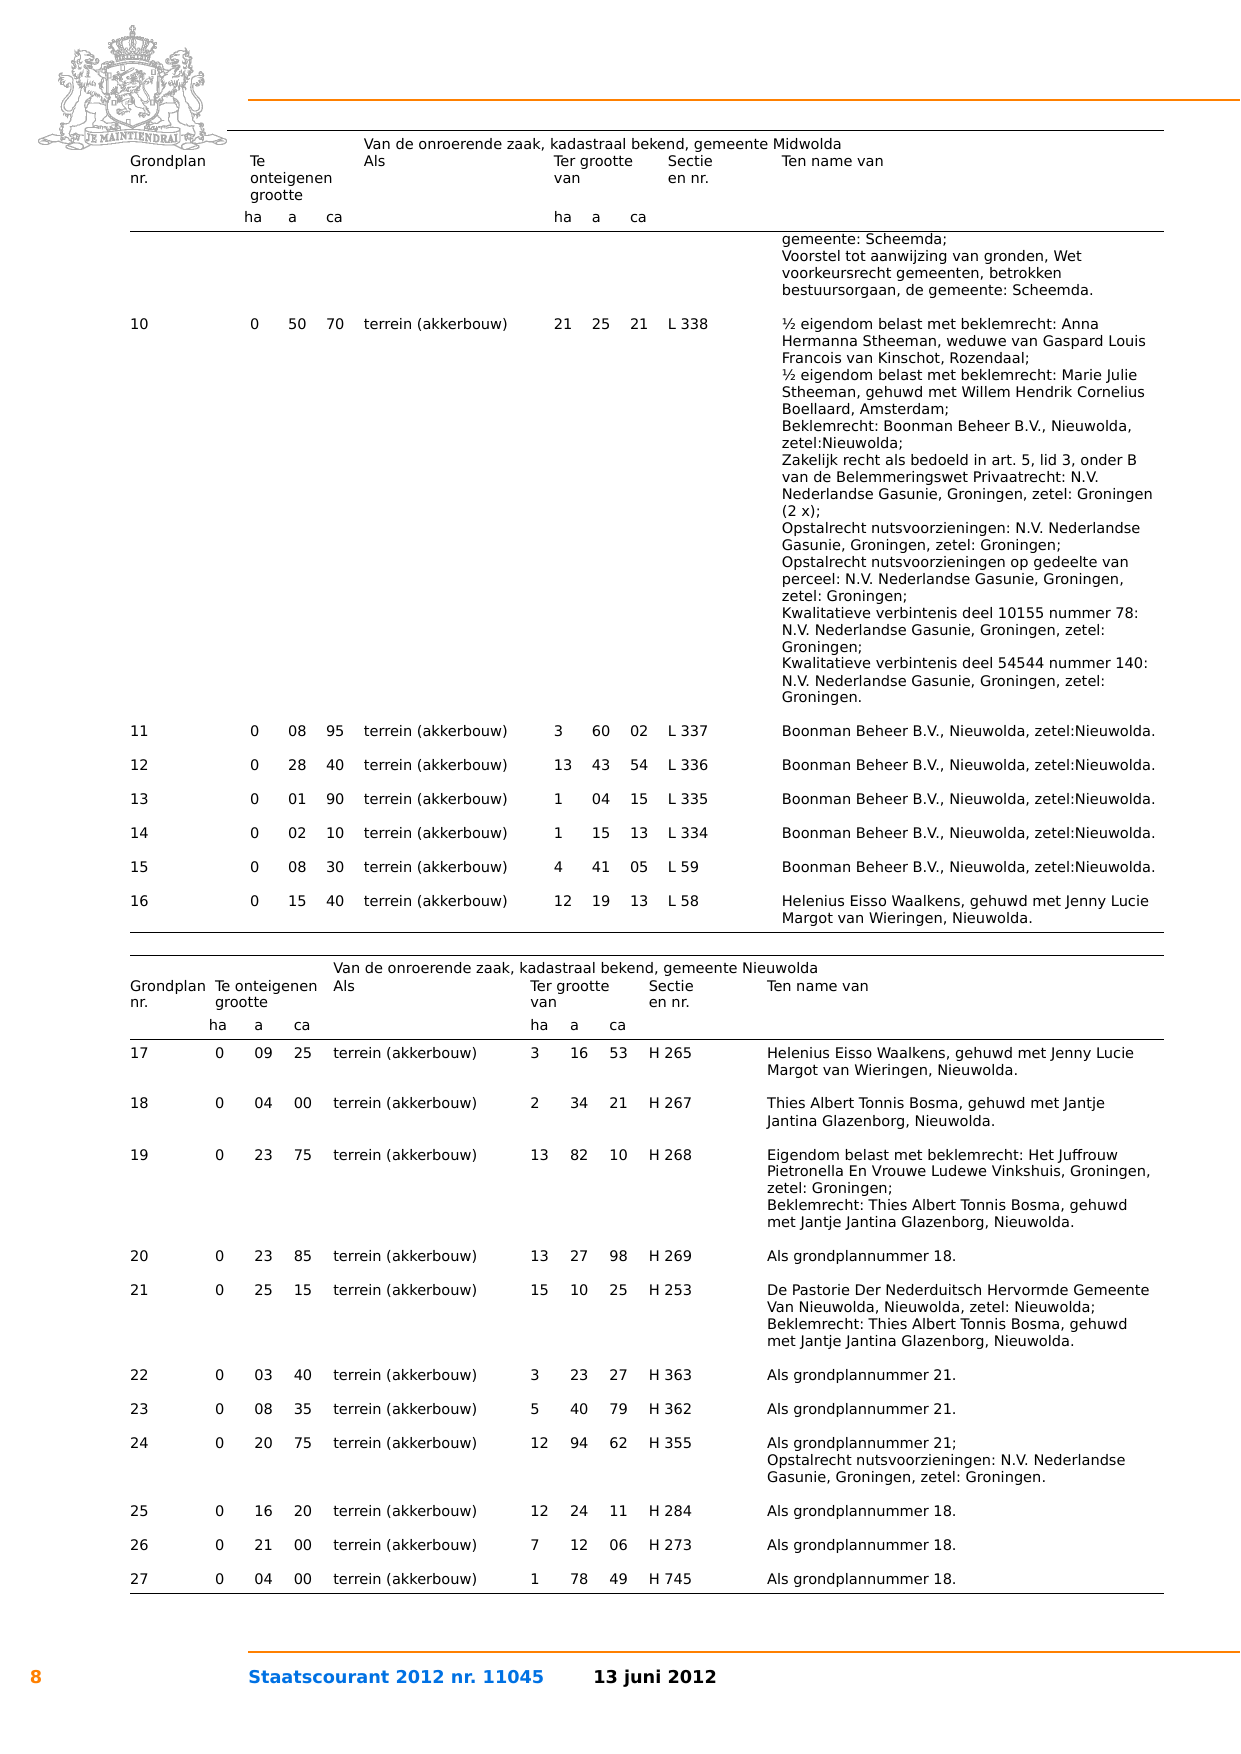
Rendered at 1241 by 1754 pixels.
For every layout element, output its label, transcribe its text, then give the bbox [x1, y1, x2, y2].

table_cell 50 [282, 316, 320, 706]
table_cell 12 [548, 893, 586, 932]
table_cell terrein (akkerbouw) [327, 1248, 524, 1265]
table_cell [288, 1384, 327, 1401]
table_cell 0 [209, 1095, 248, 1129]
table_cell [358, 774, 548, 791]
table_cell [643, 1554, 761, 1571]
table_cell 0 [209, 1537, 248, 1554]
table_cell [761, 1350, 1163, 1367]
table_cell 21 [248, 1537, 288, 1554]
table_cell [548, 842, 586, 859]
table_cell [320, 876, 358, 893]
table_cell terrein (akkerbouw) [358, 893, 548, 932]
table_cell ha [244, 208, 282, 231]
table_cell [662, 299, 776, 316]
table_cell [244, 876, 282, 893]
table_cell [624, 842, 662, 859]
table_cell [586, 740, 624, 757]
table_cell [643, 1231, 761, 1248]
table_cell [130, 232, 244, 299]
table_cell 12 [524, 1435, 564, 1486]
table_cell 5 [524, 1401, 564, 1418]
table_cell [643, 1079, 761, 1095]
table_cell H 362 [643, 1401, 761, 1418]
table_cell [320, 299, 358, 316]
table_cell 0 [244, 893, 282, 932]
table_cell [548, 774, 586, 791]
table_cell 23 [248, 1146, 288, 1231]
table_cell 12 [564, 1537, 603, 1554]
table_cell [776, 808, 1163, 825]
table_cell a [248, 1016, 288, 1039]
table_cell [320, 706, 358, 723]
table_cell [603, 1079, 643, 1095]
table_cell [586, 774, 624, 791]
table_cell Boonman Beheer B.V., Nieuwolda, zetel:Nieuwolda. [776, 825, 1163, 842]
table_cell a [282, 208, 320, 231]
picture [38, 25, 227, 150]
table_cell Sectie en nr. [643, 978, 761, 1039]
table_cell 16 [564, 1040, 603, 1078]
table_cell [288, 1486, 327, 1503]
table_cell terrein (akkerbouw) [327, 1095, 524, 1129]
table_cell Als [358, 153, 548, 231]
table_cell terrein (akkerbouw) [358, 859, 548, 876]
table_cell 05 [624, 859, 662, 876]
table_cell [643, 1265, 761, 1282]
table_cell 0 [209, 1435, 248, 1486]
table_cell [248, 1520, 288, 1537]
table_cell L 336 [662, 757, 776, 774]
table_cell 19 [586, 893, 624, 932]
table_cell [244, 808, 282, 825]
table_cell 49 [603, 1571, 643, 1592]
table_cell [130, 774, 244, 791]
table_cell 21 [624, 316, 662, 706]
table_cell 35 [288, 1401, 327, 1418]
table_cell [761, 1079, 1163, 1095]
table_cell [209, 1486, 248, 1503]
table_cell 22 [130, 1367, 209, 1384]
table_cell [662, 232, 776, 299]
table_cell terrein (akkerbouw) [358, 757, 548, 774]
table_cell [327, 1079, 524, 1095]
table_cell [564, 1418, 603, 1435]
table_cell 04 [586, 791, 624, 808]
table_cell [288, 1520, 327, 1537]
table_cell [320, 740, 358, 757]
table_cell [282, 232, 320, 299]
table_cell H 355 [643, 1435, 761, 1486]
table_cell 04 [248, 1571, 288, 1592]
table_cell 02 [282, 825, 320, 842]
table_cell [564, 1265, 603, 1282]
table_cell [603, 1520, 643, 1537]
table_cell [524, 1079, 564, 1095]
table_cell 13 [130, 791, 244, 808]
table_cell [248, 1265, 288, 1282]
table_cell 25 [248, 1282, 288, 1350]
table_cell [282, 706, 320, 723]
table_cell 11 [130, 723, 244, 740]
table_cell 53 [603, 1040, 643, 1078]
table_cell 09 [248, 1040, 288, 1078]
table_cell [548, 876, 586, 893]
table_cell 17 [130, 1040, 209, 1078]
table_cell 15 [586, 825, 624, 842]
table_header [130, 956, 327, 977]
table_cell 08 [248, 1401, 288, 1418]
table_cell [130, 842, 244, 859]
table_cell 08 [282, 723, 320, 740]
table_cell [209, 1554, 248, 1571]
table_cell [209, 1079, 248, 1095]
table_cell [327, 1265, 524, 1282]
table_cell [209, 1129, 248, 1146]
table_cell [244, 232, 282, 299]
table_cell [776, 774, 1163, 791]
table_cell a [586, 208, 624, 231]
table_header [130, 131, 358, 153]
table_cell L 335 [662, 791, 776, 808]
table_cell terrein (akkerbouw) [327, 1571, 524, 1592]
table_cell [327, 1520, 524, 1537]
table_cell 0 [244, 723, 282, 740]
table_cell [130, 1384, 209, 1401]
table_cell 40 [320, 757, 358, 774]
table_cell [248, 1079, 288, 1095]
table_cell H 284 [643, 1503, 761, 1520]
table_cell [524, 1486, 564, 1503]
table_cell 16 [130, 893, 244, 932]
table_cell 28 [282, 757, 320, 774]
table_cell [244, 740, 282, 757]
table_cell [244, 706, 282, 723]
table_cell 94 [564, 1435, 603, 1486]
table_header Van de onroerende zaak, kadastraal bekend, gemeente Midwolda [358, 131, 1163, 153]
table_cell 15 [524, 1282, 564, 1350]
table_cell [288, 1129, 327, 1146]
table_cell [288, 1231, 327, 1248]
table_cell [282, 876, 320, 893]
table_cell [548, 808, 586, 825]
table_cell terrein (akkerbouw) [327, 1146, 524, 1231]
table_cell [776, 842, 1163, 859]
table_cell Ter grootte van [524, 978, 643, 1016]
table_cell Helenius Eisso Waalkens, gehuwd met Jenny Lucie Margot van Wieringen, Nieuwolda. [761, 1040, 1163, 1078]
table_cell [624, 740, 662, 757]
table_cell Eigendom belast met beklemrecht: Het Juffrouw Pietronella En Vrouwe Ludewe Vinkshuis, Groningen, zetel: Groningen; Beklemrecht: Thies Albert Tonnis Bosma, gehuwd met Jantje Jantina Glazenborg, Nieuwolda. [761, 1146, 1163, 1231]
table_cell [248, 1231, 288, 1248]
table_cell a [564, 1016, 603, 1039]
table_cell [624, 706, 662, 723]
table_cell 10 [603, 1146, 643, 1231]
table_cell Thies Albert Tonnis Bosma, gehuwd met Jantje Jantina Glazenborg, Nieuwolda. [761, 1095, 1163, 1129]
table_cell 0 [209, 1367, 248, 1384]
table_cell [761, 1265, 1163, 1282]
table_cell 60 [586, 723, 624, 740]
table_cell [524, 1418, 564, 1435]
table_cell 85 [288, 1248, 327, 1265]
table_cell 21 [130, 1282, 209, 1350]
table_cell 75 [288, 1435, 327, 1486]
table_cell [358, 740, 548, 757]
table_cell 25 [288, 1040, 327, 1078]
table_cell terrein (akkerbouw) [327, 1282, 524, 1350]
table_cell Boonman Beheer B.V., Nieuwolda, zetel:Nieuwolda. [776, 859, 1163, 876]
table_cell Boonman Beheer B.V., Nieuwolda, zetel:Nieuwolda. [776, 757, 1163, 774]
table_cell [603, 1265, 643, 1282]
table_cell 24 [130, 1435, 209, 1486]
table_cell 11 [603, 1503, 643, 1520]
table_cell 4 [548, 859, 586, 876]
table_cell Als grondplannummer 18. [761, 1571, 1163, 1592]
table_cell [244, 774, 282, 791]
table_cell 23 [248, 1248, 288, 1265]
table_cell [761, 1231, 1163, 1248]
table_cell ha [548, 208, 586, 231]
table_cell 23 [130, 1401, 209, 1418]
table_cell 0 [244, 859, 282, 876]
table_cell H 269 [643, 1248, 761, 1265]
table_cell [248, 1384, 288, 1401]
table_cell L 337 [662, 723, 776, 740]
table_cell [586, 299, 624, 316]
table_cell [358, 876, 548, 893]
table_cell 7 [524, 1537, 564, 1554]
table_cell [548, 232, 586, 299]
table_cell 0 [209, 1401, 248, 1418]
table_cell 00 [288, 1537, 327, 1554]
table_cell ha [209, 1016, 248, 1039]
table_cell [524, 1231, 564, 1248]
table_cell 01 [282, 791, 320, 808]
table_cell [282, 842, 320, 859]
table_cell 08 [282, 859, 320, 876]
table_cell H 273 [643, 1537, 761, 1554]
table_cell [209, 1350, 248, 1367]
table_cell [643, 1520, 761, 1537]
table_cell 13 [624, 893, 662, 932]
table_cell [624, 299, 662, 316]
table_cell [130, 1554, 209, 1571]
table_cell [288, 1079, 327, 1095]
table_cell [524, 1520, 564, 1537]
table_cell [130, 1418, 209, 1435]
table_cell 00 [288, 1095, 327, 1129]
table_cell 79 [603, 1401, 643, 1418]
table_cell L 58 [662, 893, 776, 932]
table_cell [586, 232, 624, 299]
table_cell [209, 1520, 248, 1537]
table_cell 3 [524, 1367, 564, 1384]
table_cell 23 [564, 1367, 603, 1384]
table_cell Boonman Beheer B.V., Nieuwolda, zetel:Nieuwolda. [776, 791, 1163, 808]
table_cell [662, 740, 776, 757]
table_cell H 745 [643, 1571, 761, 1592]
table_cell Helenius Eisso Waalkens, gehuwd met Jenny Lucie Margot van Wieringen, Nieuwolda. [776, 893, 1163, 932]
table_cell 0 [244, 791, 282, 808]
table_cell H 267 [643, 1095, 761, 1129]
table_cell 27 [130, 1571, 209, 1592]
table_cell 00 [288, 1571, 327, 1592]
table_cell Als grondplannummer 21. [761, 1401, 1163, 1418]
table_cell ca [288, 1016, 327, 1039]
table_cell [548, 706, 586, 723]
table_cell [776, 740, 1163, 757]
table_cell terrein (akkerbouw) [327, 1040, 524, 1078]
table_cell 04 [248, 1095, 288, 1129]
table_cell Boonman Beheer B.V., Nieuwolda, zetel:Nieuwolda. [776, 723, 1163, 740]
table_cell Als grondplannummer 21; Opstalrecht nutsvoorzieningen: N.V. Nederlandse Gasunie, Groningen, zetel: Groningen. [761, 1435, 1163, 1486]
table_cell [248, 1418, 288, 1435]
table_cell 15 [624, 791, 662, 808]
table_cell 41 [586, 859, 624, 876]
table_cell 54 [624, 757, 662, 774]
table_cell [320, 232, 358, 299]
table_cell 12 [524, 1503, 564, 1520]
table_cell [327, 1350, 524, 1367]
table_cell Sectie en nr. [662, 153, 776, 231]
table_cell 2 [524, 1095, 564, 1129]
table_cell [624, 876, 662, 893]
table_cell [564, 1350, 603, 1367]
table_cell 21 [548, 316, 586, 706]
table_cell Te onteigenen grootte [209, 978, 327, 1016]
table_cell [130, 706, 244, 723]
table_cell [358, 706, 548, 723]
table_cell 19 [130, 1146, 209, 1231]
table_cell [130, 1129, 209, 1146]
table_cell L 334 [662, 825, 776, 842]
table_cell 3 [548, 723, 586, 740]
table_cell 25 [603, 1282, 643, 1350]
table_cell 21 [603, 1095, 643, 1129]
table_cell 0 [209, 1571, 248, 1592]
table_cell [548, 740, 586, 757]
table_cell [327, 1418, 524, 1435]
table_cell [209, 1231, 248, 1248]
table_cell [603, 1418, 643, 1435]
table_cell [603, 1554, 643, 1571]
table_cell [130, 1520, 209, 1537]
table_cell [358, 808, 548, 825]
table_cell 13 [524, 1146, 564, 1231]
table_cell [564, 1129, 603, 1146]
table_cell 90 [320, 791, 358, 808]
table_cell L 338 [662, 316, 776, 706]
table_cell 98 [603, 1248, 643, 1265]
table_cell 15 [130, 859, 244, 876]
table_cell H 268 [643, 1146, 761, 1231]
table_cell [130, 1231, 209, 1248]
table_cell 20 [288, 1503, 327, 1520]
table_cell [327, 1129, 524, 1146]
table_cell 24 [564, 1503, 603, 1520]
table_cell 25 [586, 316, 624, 706]
table_cell [662, 706, 776, 723]
table_cell 0 [244, 316, 282, 706]
table_cell [248, 1129, 288, 1146]
table_cell gemeente: Scheemda; Voorstel tot aanwijzing van gronden, Wet voorkeursrecht gemeenten, betrokken bestuursorgaan, de gemeente: Scheemda. [776, 232, 1163, 299]
table_cell [603, 1231, 643, 1248]
table_cell [282, 808, 320, 825]
table_cell [288, 1554, 327, 1571]
table_cell Als [327, 978, 524, 1039]
table_cell H 253 [643, 1282, 761, 1350]
table_cell [643, 1486, 761, 1503]
table_cell [624, 232, 662, 299]
table_cell 27 [564, 1248, 603, 1265]
table_cell [564, 1554, 603, 1571]
table_cell 1 [524, 1571, 564, 1592]
table_cell [776, 876, 1163, 893]
table_cell [327, 1384, 524, 1401]
table_cell [358, 299, 548, 316]
table_cell [586, 876, 624, 893]
table_cell 12 [130, 757, 244, 774]
table_cell 03 [248, 1367, 288, 1384]
table_cell 0 [244, 825, 282, 842]
table_cell [327, 1554, 524, 1571]
table_cell Ten name van [776, 153, 1163, 231]
table_cell [244, 842, 282, 859]
table_cell terrein (akkerbouw) [358, 791, 548, 808]
table_cell [643, 1129, 761, 1146]
table_cell [761, 1418, 1163, 1435]
table_cell 75 [288, 1146, 327, 1231]
table_cell [282, 774, 320, 791]
table_cell [776, 706, 1163, 723]
table_cell 0 [209, 1146, 248, 1231]
table_cell [586, 842, 624, 859]
table_cell [130, 808, 244, 825]
table_cell ha [524, 1016, 564, 1039]
table_cell terrein (akkerbouw) [327, 1503, 524, 1520]
table_cell 10 [320, 825, 358, 842]
table_cell [564, 1079, 603, 1095]
table_cell 34 [564, 1095, 603, 1129]
table_cell [209, 1384, 248, 1401]
table_cell [564, 1384, 603, 1401]
table_cell 15 [288, 1282, 327, 1350]
table_cell terrein (akkerbouw) [358, 723, 548, 740]
table_cell 06 [603, 1537, 643, 1554]
table_cell 62 [603, 1435, 643, 1486]
table_cell 82 [564, 1146, 603, 1231]
table_cell [662, 774, 776, 791]
table_cell [209, 1265, 248, 1282]
table_cell [624, 774, 662, 791]
table_cell [761, 1129, 1163, 1146]
table_cell Ten name van [761, 978, 1163, 1039]
table_cell 13 [548, 757, 586, 774]
table_cell Grondplan nr. [130, 153, 244, 231]
table_cell [358, 232, 548, 299]
table_cell 95 [320, 723, 358, 740]
table_cell [776, 299, 1163, 316]
table_cell [564, 1520, 603, 1537]
table_cell 78 [564, 1571, 603, 1592]
table_cell Als grondplannummer 18. [761, 1537, 1163, 1554]
table_cell 13 [624, 825, 662, 842]
table_cell ca [624, 208, 662, 231]
table_cell [130, 876, 244, 893]
table_cell 20 [248, 1435, 288, 1486]
table_cell [603, 1129, 643, 1146]
table_cell 10 [564, 1282, 603, 1350]
table_cell 25 [130, 1503, 209, 1520]
table_cell 13 [524, 1248, 564, 1265]
table_cell [130, 1486, 209, 1503]
table_cell 0 [244, 757, 282, 774]
table_cell [248, 1486, 288, 1503]
table_cell Ter grootte van [548, 153, 662, 208]
table_cell [320, 842, 358, 859]
table_cell [524, 1129, 564, 1146]
table_cell [548, 299, 586, 316]
table_cell 14 [130, 825, 244, 842]
table_cell 20 [130, 1248, 209, 1265]
table_cell [586, 706, 624, 723]
table_cell terrein (akkerbouw) [327, 1537, 524, 1554]
table_cell [130, 740, 244, 757]
table_cell [288, 1350, 327, 1367]
table_cell [288, 1418, 327, 1435]
table_cell [130, 299, 244, 316]
table_cell [524, 1350, 564, 1367]
table_cell 0 [209, 1040, 248, 1078]
table_cell [586, 808, 624, 825]
table_cell [327, 1231, 524, 1248]
table_cell 40 [320, 893, 358, 932]
table_cell [288, 1265, 327, 1282]
table_cell [564, 1486, 603, 1503]
table_cell [130, 1079, 209, 1095]
table_cell [662, 808, 776, 825]
table_cell 0 [209, 1503, 248, 1520]
table_cell Als grondplannummer 18. [761, 1248, 1163, 1265]
table_cell [130, 1350, 209, 1367]
table_cell terrein (akkerbouw) [327, 1401, 524, 1418]
table_cell terrein (akkerbouw) [327, 1367, 524, 1384]
table_cell [603, 1486, 643, 1503]
table_cell H 363 [643, 1367, 761, 1384]
table_cell ca [603, 1016, 643, 1039]
table_cell [603, 1350, 643, 1367]
table_cell terrein (akkerbouw) [327, 1435, 524, 1486]
table_cell terrein (akkerbouw) [358, 825, 548, 842]
table_cell 27 [603, 1367, 643, 1384]
table_cell 10 [130, 316, 244, 706]
table_cell 1 [548, 791, 586, 808]
table_cell Te onteigenen grootte [244, 153, 358, 208]
table_cell terrein (akkerbouw) [358, 316, 548, 706]
table_cell [603, 1384, 643, 1401]
table_cell [358, 842, 548, 859]
table_cell [524, 1554, 564, 1571]
table_cell 15 [282, 893, 320, 932]
table_cell 30 [320, 859, 358, 876]
table_cell [130, 1265, 209, 1282]
table_cell [564, 1231, 603, 1248]
table_cell [643, 1418, 761, 1435]
table_cell [282, 299, 320, 316]
table_cell Grondplan nr. [130, 978, 209, 1039]
table_cell [761, 1554, 1163, 1571]
table_cell Als grondplannummer 21. [761, 1367, 1163, 1384]
table_cell [327, 1486, 524, 1503]
table_cell [248, 1350, 288, 1367]
table_cell [662, 842, 776, 859]
table_cell 16 [248, 1503, 288, 1520]
table_header Van de onroerende zaak, kadastraal bekend, gemeente Nieuwolda [327, 956, 1163, 977]
table_cell [244, 299, 282, 316]
table_cell L 59 [662, 859, 776, 876]
table_cell [248, 1554, 288, 1571]
table_cell 0 [209, 1282, 248, 1350]
table_cell H 265 [643, 1040, 761, 1078]
table_cell 26 [130, 1537, 209, 1554]
table_cell 43 [586, 757, 624, 774]
table_cell [761, 1520, 1163, 1537]
table_cell 18 [130, 1095, 209, 1129]
table_cell De Pastorie Der Nederduitsch Hervormde Gemeente Van Nieuwolda, Nieuwolda, zetel: Nieuwolda; Beklemrecht: Thies Albert Tonnis Bosma, gehuwd met Jantje Jantina Glazenborg, Nieuwolda. [761, 1282, 1163, 1350]
table_cell [209, 1418, 248, 1435]
table_cell Als grondplannummer 18. [761, 1503, 1163, 1520]
table_cell 3 [524, 1040, 564, 1078]
table_cell 1 [548, 825, 586, 842]
table_cell [320, 774, 358, 791]
table_cell [524, 1384, 564, 1401]
table_cell 40 [288, 1367, 327, 1384]
table_cell [643, 1384, 761, 1401]
table_cell ½ eigendom belast met beklemrecht: Anna Hermanna Stheeman, weduwe van Gaspard Louis Francois van Kinschot, Rozendaal; ½ eigendom belast met beklemrecht: Marie Julie Stheeman, gehuwd met Willem Hendrik Cornelius Boellaard, Amsterdam; Beklemrecht: Boonman Beheer B.V., Nieuwolda, zetel:Nieuwolda; Zakelijk recht als bedoeld in art. 5, lid 3, onder B van de Belemmeringswet Privaatrecht: N.V. Nederlandse Gasunie, Groningen, zetel: Groningen (2 x); Opstalrecht nutsvoorzieningen: N.V. Nederlandse Gasunie, Groningen, zetel: Groningen; Opstalrecht nutsvoorzieningen op gedeelte van perceel: N.V. Nederlandse Gasunie, Groningen, zetel: Groningen; Kwalitatieve verbintenis deel 10155 nummer 78: N.V. Nederlandse Gasunie, Groningen, zetel: Groningen; Kwalitatieve verbintenis deel 54544 nummer 140: N.V. Nederlandse Gasunie, Groningen, zetel: Groningen. [776, 316, 1163, 706]
table_cell 02 [624, 723, 662, 740]
table_cell [320, 808, 358, 825]
table_cell ca [320, 208, 358, 231]
table_cell [761, 1486, 1163, 1503]
table_cell [662, 876, 776, 893]
table_cell 0 [209, 1248, 248, 1265]
table_cell [761, 1384, 1163, 1401]
table_cell 40 [564, 1401, 603, 1418]
table_cell [624, 808, 662, 825]
table_cell [282, 740, 320, 757]
table_cell 70 [320, 316, 358, 706]
table_cell [643, 1350, 761, 1367]
table_cell [524, 1265, 564, 1282]
